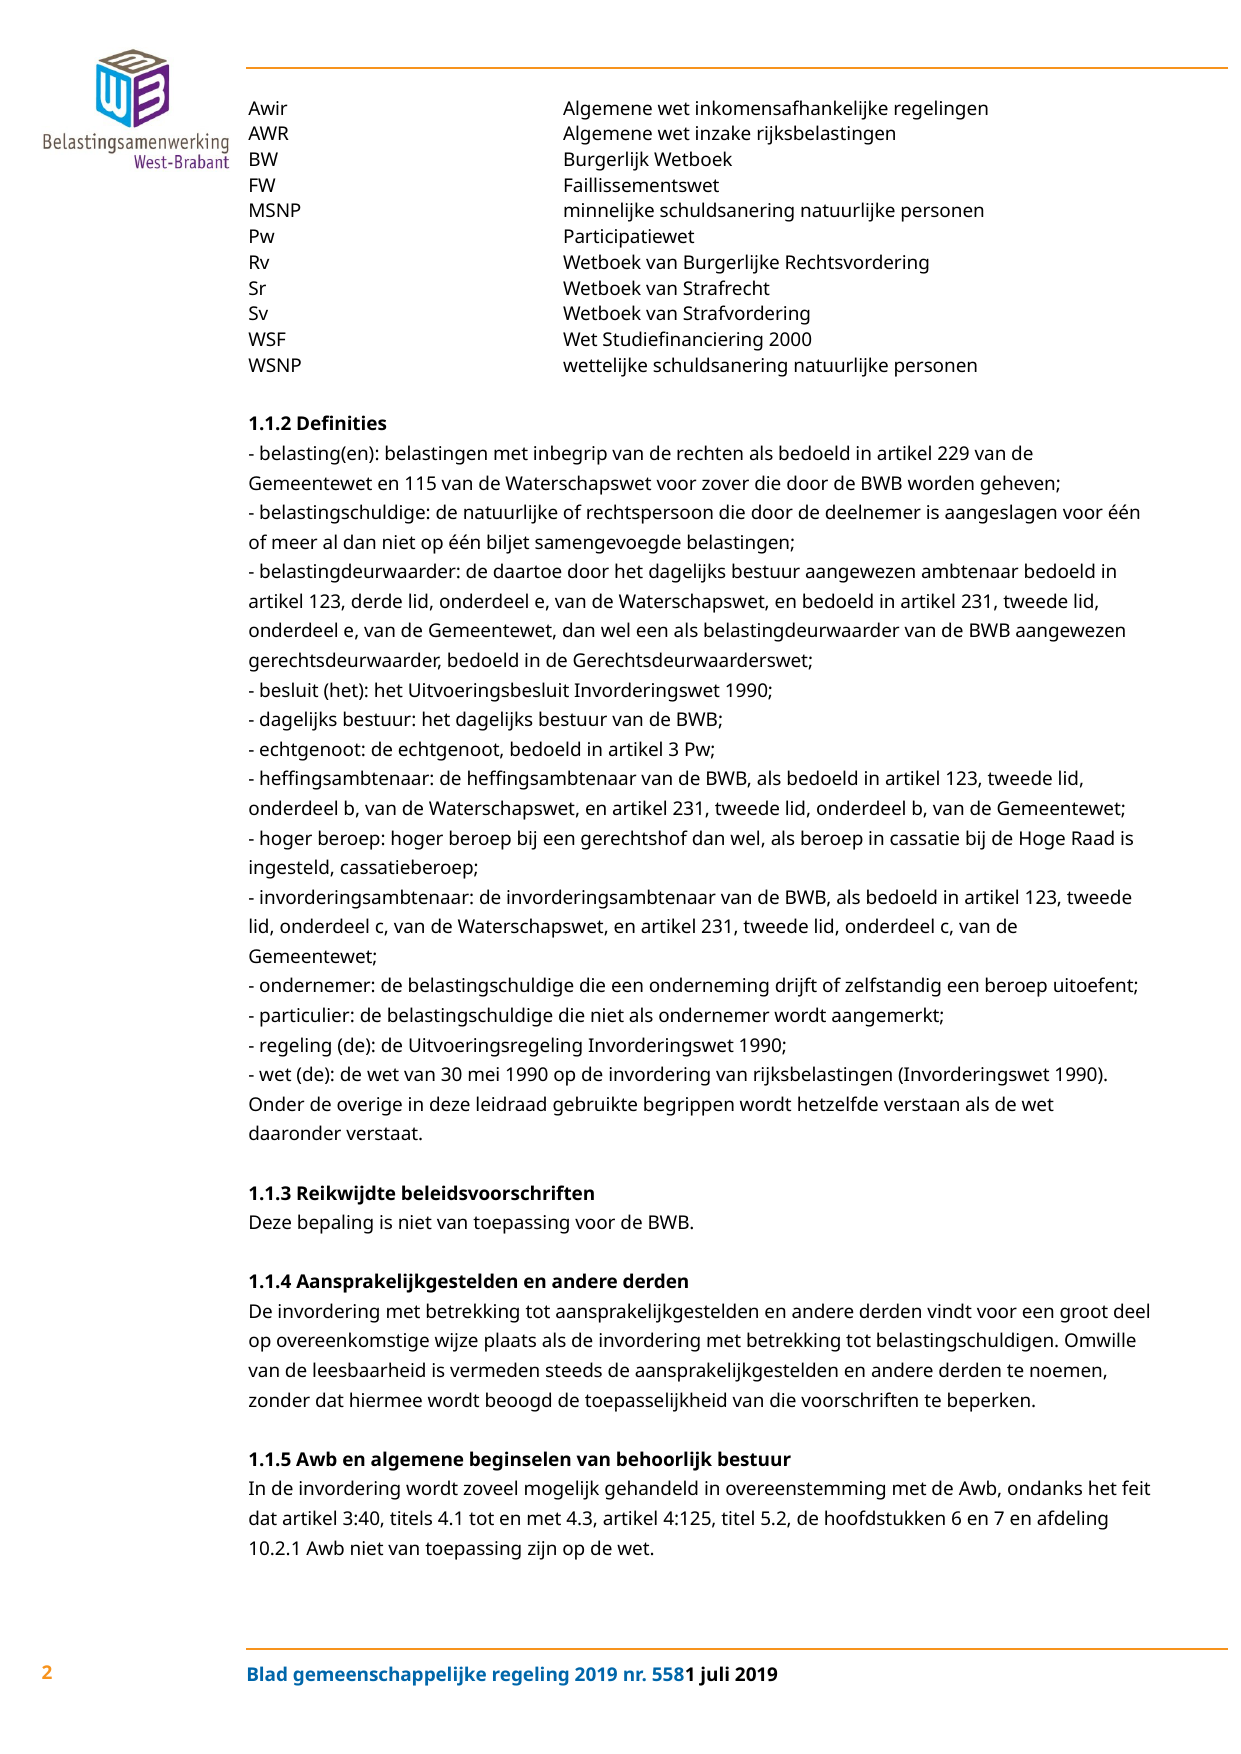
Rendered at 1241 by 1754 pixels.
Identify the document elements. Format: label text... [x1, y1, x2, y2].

text 1.1.5 Awb en algemene beginselen van behoorlijk bestuur [248, 1446, 1152, 1472]
table_cell WSF [248, 326, 563, 352]
table_cell Algemene wet inkomensafhankelijke regelingen [563, 95, 1152, 121]
text 1.1.3 Reikwijdte beleidsvoorschriften [248, 1180, 1152, 1206]
text 1.1.4 Aansprakelijkgestelden en andere derden [248, 1268, 1152, 1294]
table_cell Rv [248, 249, 563, 275]
text Deze bepaling is niet van toepassing voor de BWB. [248, 1209, 1152, 1235]
table_cell minnelijke schuldsanering natuurlijke personen [563, 198, 1152, 223]
text - particulier: de belastingschuldige die niet als ondernemer wordt aangemerkt; [248, 1002, 1152, 1028]
table_cell Awir [248, 95, 563, 121]
text - belasting(en): belastingen met inbegrip van de rechten als bedoeld in artikel 229 van de Gemeentewet en 115 van de Waterschapswet voor zover die door de BWB worden geheven; [248, 440, 1152, 496]
text - dagelijks bestuur: het dagelijks bestuur van de BWB; [248, 706, 1152, 732]
text - invorderingsambtenaar: de invorderingsambtenaar van de BWB, als bedoeld in artikel 123, tweede lid, onderdeel c, van de Waterschapswet, en artikel 231, tweede lid, onderdeel c, van de Gemeentewet; [248, 884, 1152, 969]
text - ondernemer: de belastingschuldige die een onderneming drijft of zelfstandig een beroep uitoefent; [248, 973, 1152, 998]
text - besluit (het): het Uitvoeringsbesluit Invorderingswet 1990; [248, 677, 1152, 703]
table_cell Pw [248, 224, 563, 249]
table_cell Wet Studiefinanciering 2000 [563, 326, 1152, 352]
text - regeling (de): de Uitvoeringsregeling Invorderingswet 1990; [248, 1032, 1152, 1058]
text 1.1.2 Definities [248, 411, 1152, 436]
text - echtgenoot: de echtgenoot, bedoeld in artikel 3 Pw; [248, 736, 1152, 762]
table_cell Algemene wet inzake rijksbelastingen [563, 121, 1152, 146]
text - wet (de): de wet van 30 mei 1990 op de invordering van rijksbelastingen (Invorderingswet 1990). [248, 1061, 1152, 1087]
picture [41, 47, 231, 172]
table_cell Sr [248, 275, 563, 301]
text De invordering met betrekking tot aansprakelijkgestelden en andere derden vindt voor een groot deel op overeenkomstige wijze plaats als de invordering met betrekking tot belastingschuldigen. Omwille van de leesbaarheid is vermeden steeds de aansprakelijkgestelden en andere derden te noemen, zonder dat hiermee wordt beoogd de toepasselijkheid van die voorschriften te beperken. [248, 1298, 1152, 1413]
table_cell MSNP [248, 198, 563, 223]
text - belastingdeurwaarder: de daartoe door het dagelijks bestuur aangewezen ambtenaar bedoeld in artikel 123, derde lid, onderdeel e, van de Waterschapswet, en bedoeld in artikel 231, tweede lid, onderdeel e, van de Gemeentewet, dan wel een als belastingdeurwaarder van de BWB aangewezen gerechtsdeurwaarder, bedoeld in de Gerechtsdeurwaarderswet; [248, 558, 1152, 673]
table_cell FW [248, 172, 563, 198]
table_cell Sv [248, 301, 563, 326]
table_cell Burgerlijk Wetboek [563, 146, 1152, 172]
table_cell BW [248, 146, 563, 172]
text In de invordering wordt zoveel mogelijk gehandeld in overeenstemming met de Awb, ondanks het feit dat artikel 3:40, titels 4.1 tot en met 4.3, artikel 4:125, titel 5.2, de hoofdstukken 6 en 7 en afdeling 10.2.1 Awb niet van toepassing zijn op de wet. [248, 1476, 1152, 1561]
table_cell Wetboek van Strafvordering [563, 301, 1152, 326]
text Onder de overige in deze leidraad gebruikte begrippen wordt hetzelfde verstaan als de wet daaronder verstaat. [248, 1091, 1152, 1146]
table_cell WSNP [248, 352, 563, 378]
text - belastingschuldige: de natuurlijke of rechtspersoon die door de deelnemer is aangeslagen voor één of meer al dan niet op één biljet samengevoegde belastingen; [248, 499, 1152, 555]
table_cell AWR [248, 121, 563, 146]
table_cell Wetboek van Burgerlijke Rechtsvordering [563, 249, 1152, 275]
table_cell Participatiewet [563, 224, 1152, 249]
text - heffingsambtenaar: de heffingsambtenaar van de BWB, als bedoeld in artikel 123, tweede lid, onderdeel b, van de Waterschapswet, en artikel 231, tweede lid, onderdeel b, van de Gemeentewet; [248, 766, 1152, 821]
table_cell wettelijke schuldsanering natuurlijke personen [563, 352, 1152, 378]
table_cell Faillissementswet [563, 172, 1152, 198]
table_cell Wetboek van Strafrecht [563, 275, 1152, 301]
text - hoger beroep: hoger beroep bij een gerechtshof dan wel, als beroep in cassatie bij de Hoge Raad is ingesteld, cassatieberoep; [248, 825, 1152, 880]
